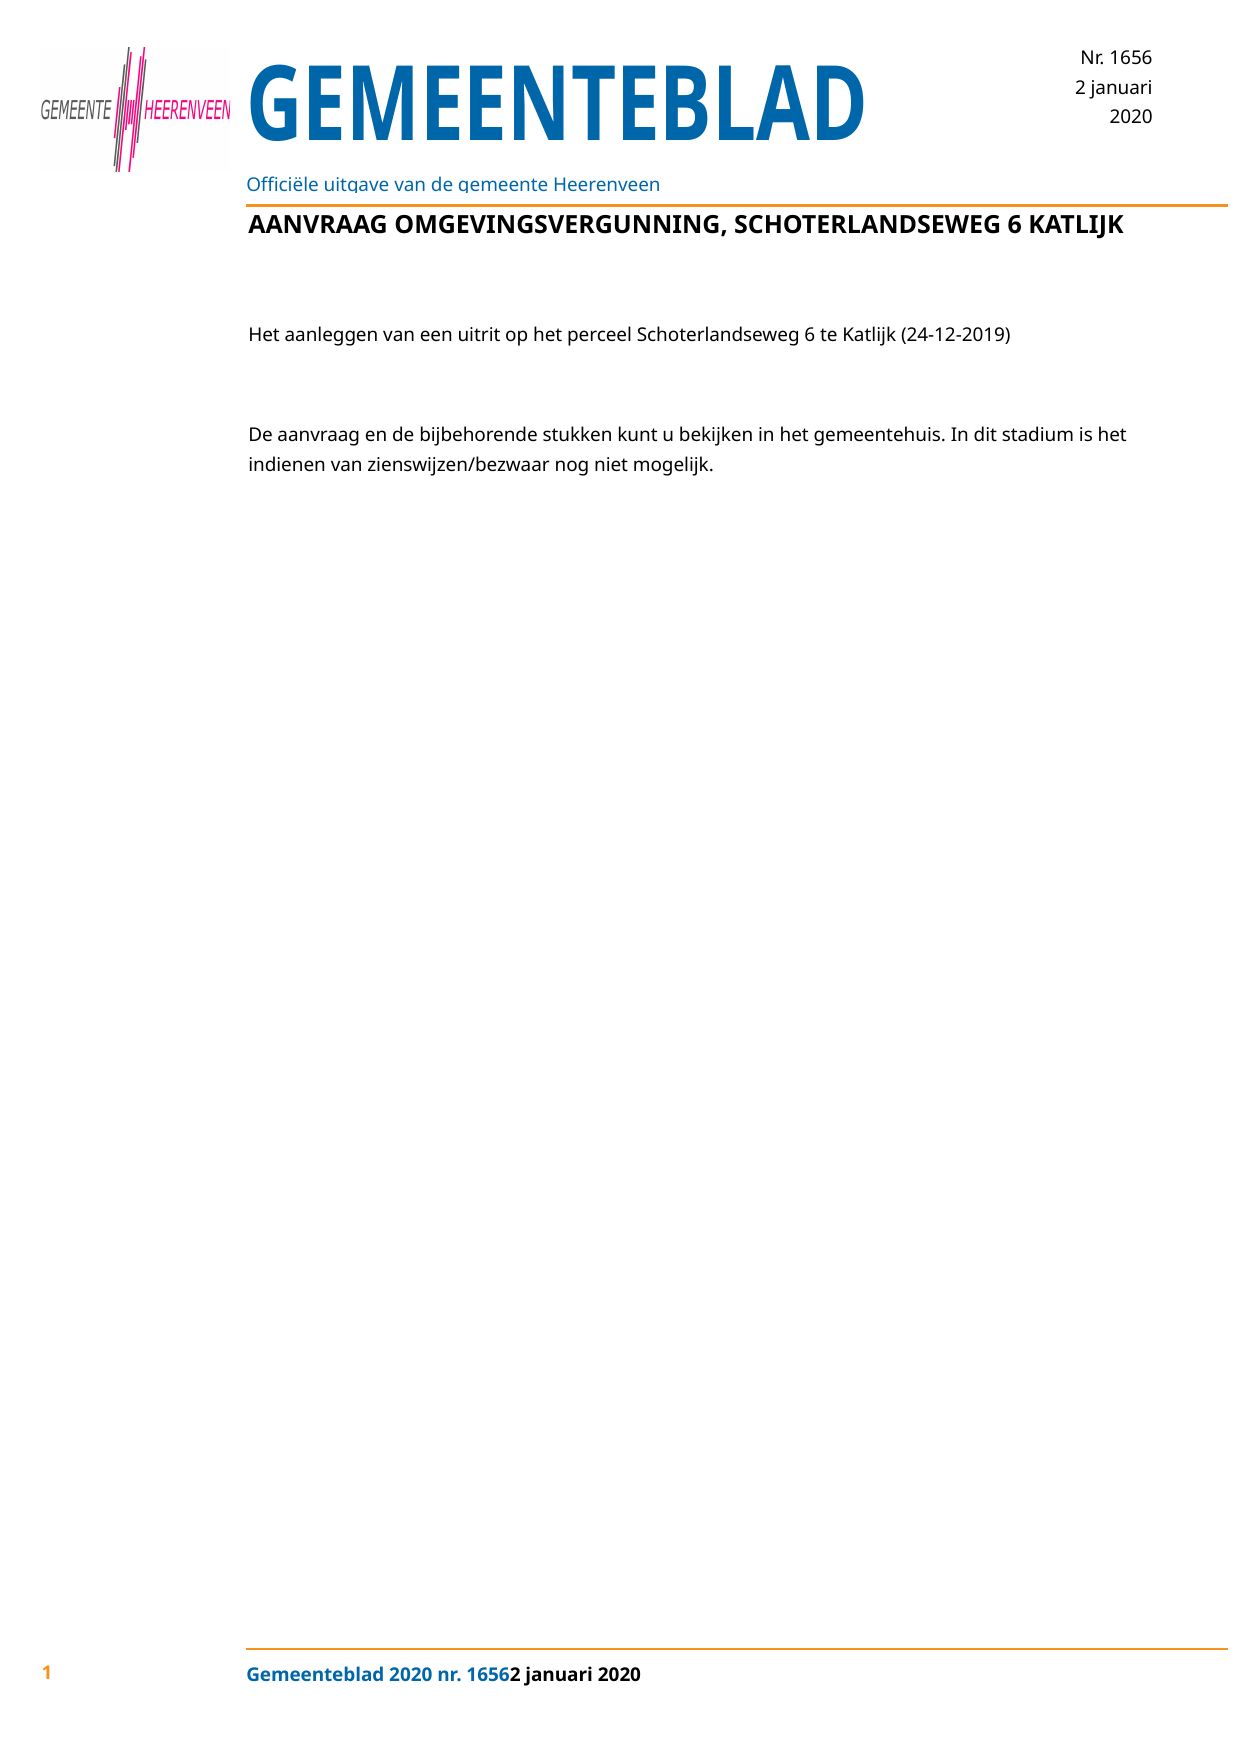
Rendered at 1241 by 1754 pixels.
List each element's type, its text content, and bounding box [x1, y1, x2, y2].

text De aanvraag en de bijbehorende stukken kunt u bekijken in het gemeentehuis. In dit stadium is het indienen van zienswijzen/bezwaar nog niet mogelijk. [248, 422, 1152, 477]
picture [41, 47, 231, 172]
text Het aanleggen van een uitrit op het perceel Schoterlandseweg 6 te Katlijk (24-12-2019) [248, 321, 1152, 346]
text AANVRAAG OMGEVINGSVERGUNNING, SCHOTERLANDSEWEG 6 KATLIJK [248, 207, 1152, 241]
